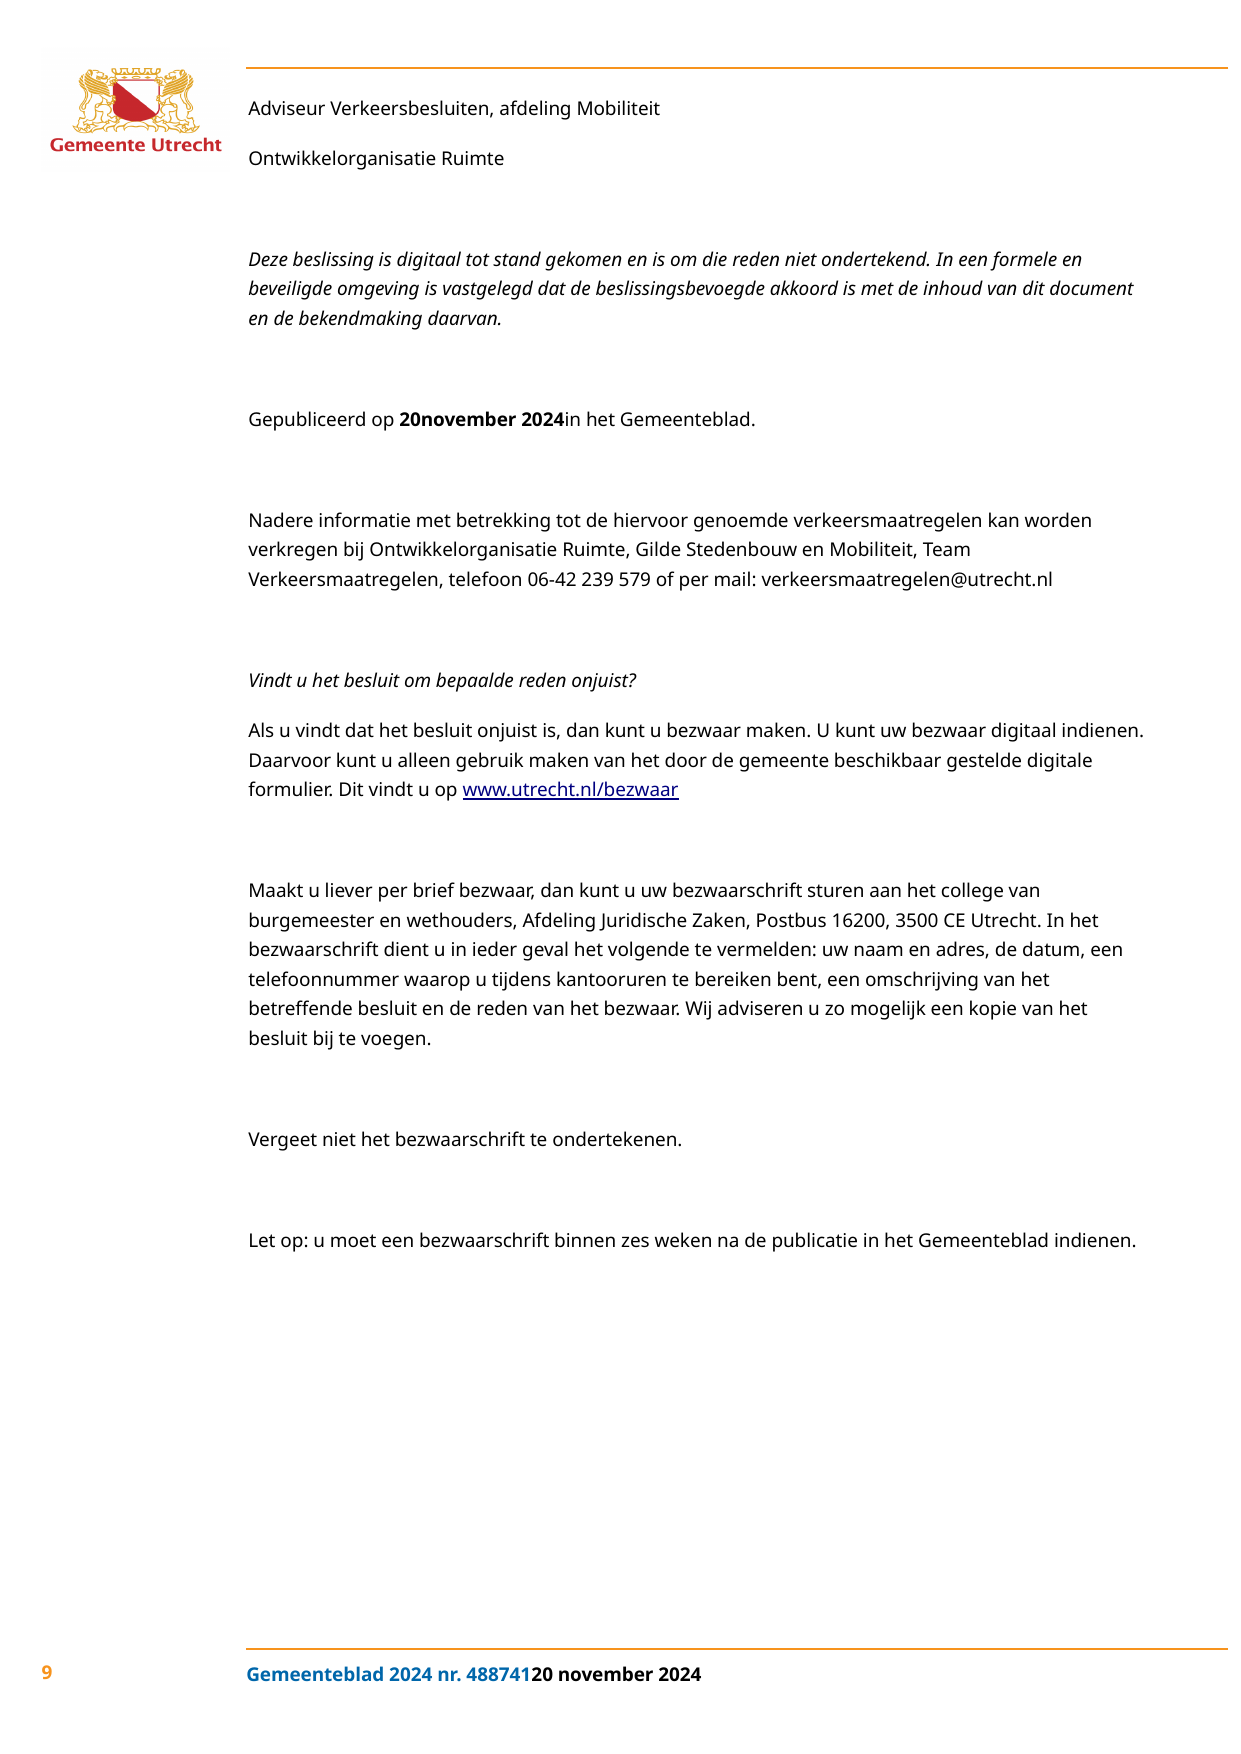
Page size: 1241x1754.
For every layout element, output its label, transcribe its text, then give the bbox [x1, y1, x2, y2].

text Gepubliceerd op 20november 2024in het Gemeenteblad. [248, 406, 1152, 432]
text Let op: u moet een bezwaarschrift binnen zes weken na de publicatie in het Gemeenteblad indienen. [248, 1227, 1152, 1253]
text Vergeet niet het bezwaarschrift te ondertekenen. [248, 1126, 1152, 1152]
text Ontwikkelorganisatie Ruimte [248, 145, 1152, 171]
text Adviseur Verkeersbesluiten, afdeling Mobiliteit [248, 95, 1152, 121]
picture [41, 47, 231, 172]
text Deze beslissing is digitaal tot stand gekomen en is om die reden niet ondertekend. In een formele en beveiligde omgeving is vastgelegd dat de beslissingsbevoegde akkoord is met de inhoud van dit document en de bekendmaking daarvan. [248, 246, 1152, 331]
text Als u vindt dat het besluit onjuist is, dan kunt u bezwaar maken. U kunt uw bezwaar digitaal indienen. Daarvoor kunt u alleen gebruik maken van het door de gemeente beschikbaar gestelde digitale formulier. Dit vindt u op www.utrecht.nl/bezwaar [248, 717, 1152, 802]
text Nadere informatie met betrekking tot de hiervoor genoemde verkeersmaatregelen kan worden verkregen bij Ontwikkelorganisatie Ruimte, Gilde Stedenbouw en Mobiliteit, Team Verkeersmaatregelen, telefoon 06-42 239 579 of per mail: verkeersmaatregelen@utrecht.nl [248, 507, 1152, 592]
text Maakt u liever per brief bezwaar, dan kunt u uw bezwaarschrift sturen aan het college van burgemeester en wethouders, Afdeling Juridische Zaken, Postbus 16200, 3500 CE Utrecht. In het bezwaarschrift dient u in ieder geval het volgende te vermelden: uw naam en adres, de datum, een telefoonnummer waarop u tijdens kantooruren te bereiken bent, een omschrijving van het betreffende besluit en de reden van het bezwaar. Wij adviseren u zo mogelijk een kopie van het besluit bij te voegen. [248, 877, 1152, 1051]
text Vindt u het besluit om bepaalde reden onjuist? [248, 667, 1152, 693]
